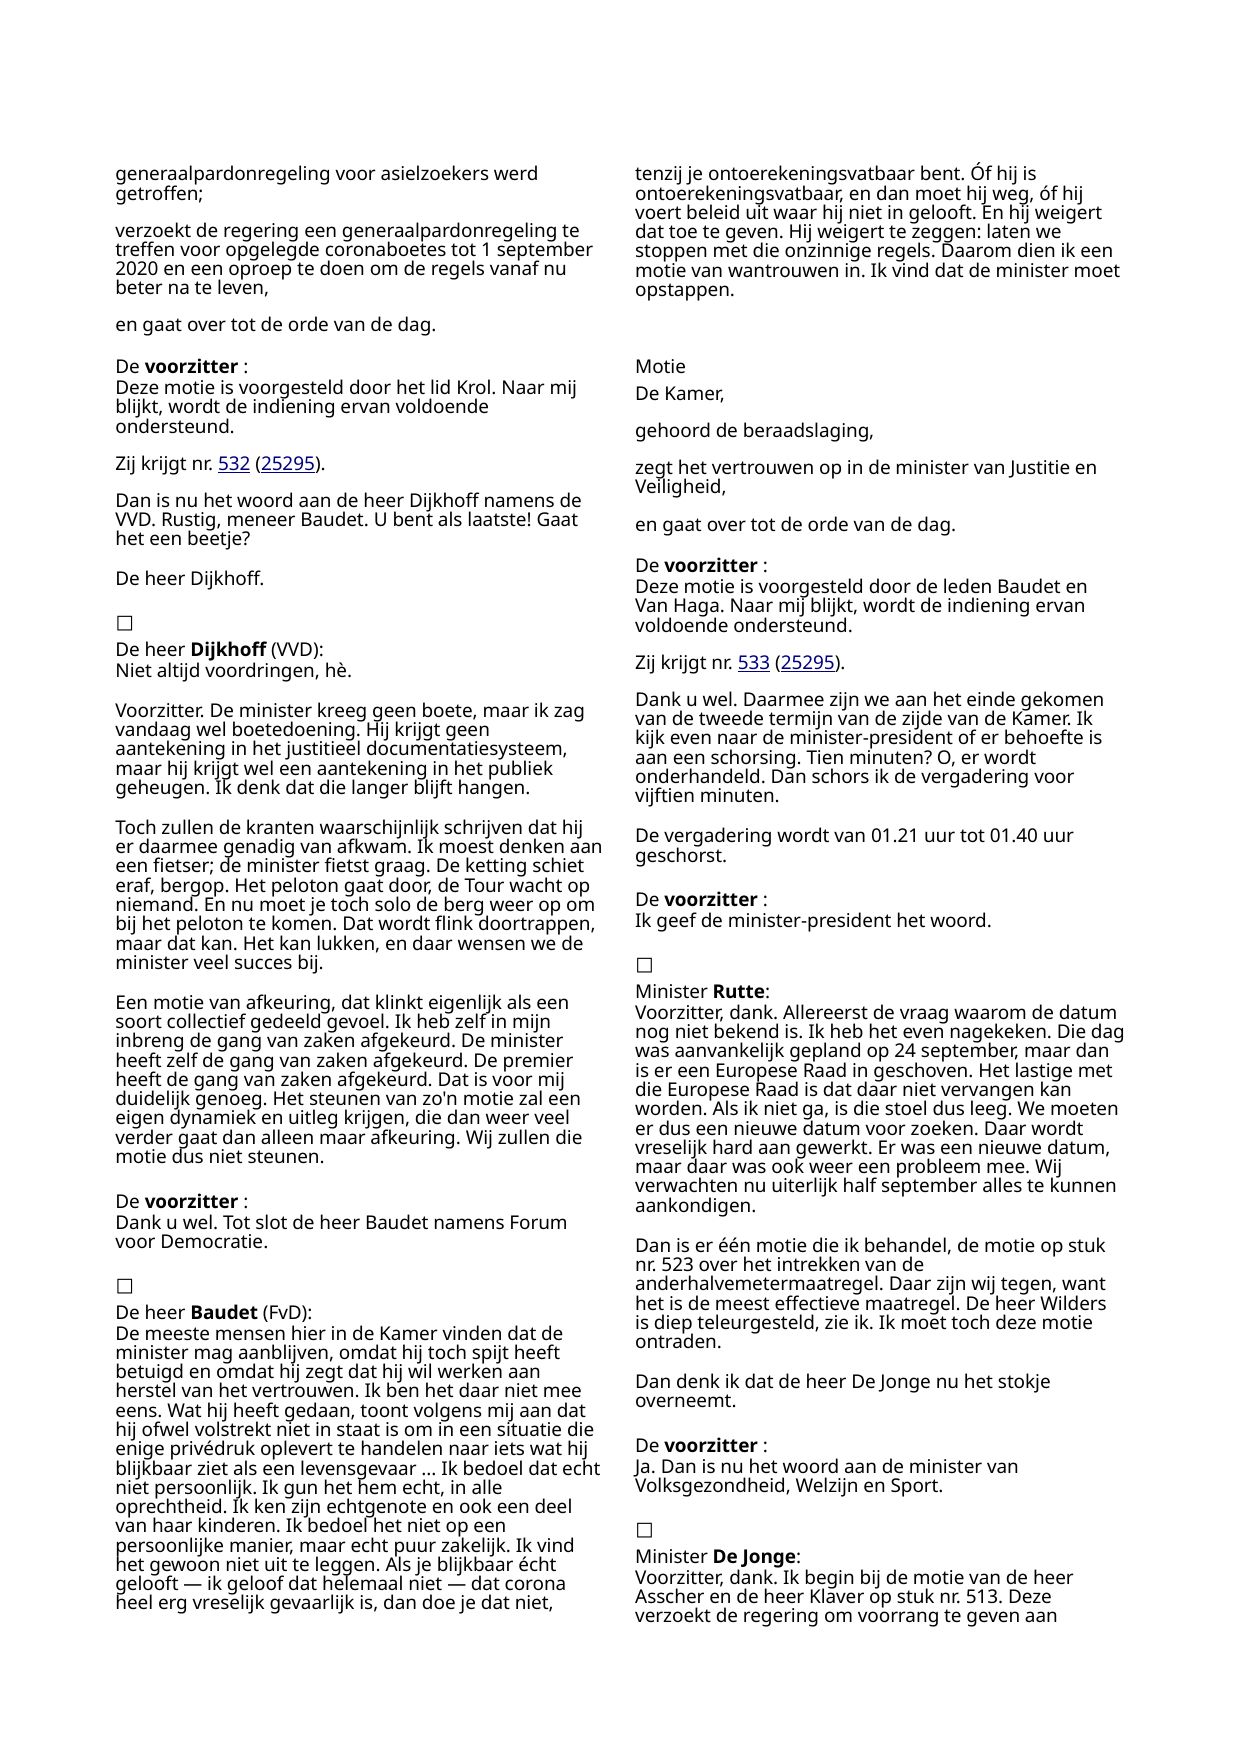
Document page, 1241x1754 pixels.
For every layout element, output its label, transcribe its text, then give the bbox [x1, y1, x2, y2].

text Ik geef de minister-president het woord. [635, 912, 1125, 932]
text Voorzitter, dank. Ik begin bij de motie van de heer Asscher en de heer Klaver op stuk nr. 513. Deze verzoekt de regering om voorrang te geven aan [635, 1569, 1125, 1627]
text Zij krijgt nr. 533 (25295). [635, 654, 1125, 673]
text Voorzitter. De minister kreeg geen boete, maar ik zag vandaag wel boetedoening. Hij krijgt geen aantekening in het justitieel documentatiesysteem, maar hij krijgt wel een aantekening in het publiek geheugen. Ik denk dat die langer blijft hangen. [115, 702, 605, 798]
text Ja. Dan is nu het woord aan de minister van Volksgezondheid, Welzijn en Sport. [635, 1458, 1125, 1497]
text ⬜ [635, 952, 1125, 978]
text De heer Dijkhoff (VVD): [115, 636, 605, 662]
text generaalpardonregeling voor asielzoekers werd getroffen; [115, 165, 605, 204]
text Dan is er één motie die ik behandel, de motie op stuk nr. 523 over het intrekken van de anderhalvemetermaatregel. Daar zijn wij tegen, want het is de meest effectieve maatregel. De heer Wilders is diep teleurgesteld, zie ik. Ik moet toch deze motie ontraden. [635, 1237, 1125, 1352]
text Dan is nu het woord aan de heer Dijkhoff namens de VVD. Rustig, meneer Baudet. U bent als laatste! Gaat het een beetje? [115, 492, 605, 549]
text De voorzitter : [635, 887, 1125, 912]
text De Kamer, [635, 385, 1125, 404]
text De voorzitter : [115, 1188, 605, 1214]
text Toch zullen de kranten waarschijnlijk schrijven dat hij er daarmee genadig van afkwam. Ik moest denken aan een fietser; de minister fietst graag. De ketting schiet eraf, bergop. Het peloton gaat door, de Tour wacht op niemand. En nu moet je toch solo de berg weer op om bij het peloton te komen. Dat wordt flink doortrappen, maar dat kan. Het kan lukken, en daar wensen we de minister veel succes bij. [115, 819, 605, 973]
text en gaat over tot de orde van de dag. [115, 316, 605, 336]
text Deze motie is voorgesteld door het lid Krol. Naar mij blijkt, wordt de indiening ervan voldoende ondersteund. [115, 379, 605, 437]
text Dank u wel. Tot slot de heer Baudet namens Forum voor Democratie. [115, 1214, 605, 1252]
text verzoekt de regering een generaalpardonregeling te treffen voor opgelegde coronaboetes tot 1 september 2020 en een oproep te doen om de regels vanaf nu beter na te leven, [115, 222, 605, 299]
text en gaat over tot de orde van de dag. [635, 516, 1125, 535]
text Minister Rutte: [635, 978, 1125, 1004]
text zegt het vertrouwen op in de minister van Justitie en Veiligheid, [635, 459, 1125, 498]
text Deze motie is voorgesteld door de leden Baudet en Van Haga. Naar mij blijkt, wordt de indiening ervan voldoende ondersteund. [635, 578, 1125, 636]
text Niet altijd voordringen, hè. [115, 662, 605, 681]
text ⬜ [635, 1517, 1125, 1543]
text De voorzitter : [635, 1432, 1125, 1458]
text Minister De Jonge: [635, 1543, 1125, 1569]
text ⬜ [115, 1273, 605, 1299]
text De heer Dijkhoff. [115, 570, 605, 589]
text De voorzitter : [635, 552, 1125, 578]
text ⬜ [115, 610, 605, 636]
text De heer Baudet (FvD): [115, 1299, 605, 1324]
text De voorzitter : [115, 353, 605, 379]
text De meeste mensen hier in de Kamer vinden dat de minister mag aanblijven, omdat hij toch spijt heeft betuigd en omdat hij zegt dat hij wil werken aan herstel van het vertrouwen. Ik ben het daar niet mee eens. Wat hij heeft gedaan, toont volgens mij aan dat hij ofwel volstrekt niet in staat is om in een situatie die enige privédruk oplevert te handelen naar iets wat hij blijkbaar ziet als een levensgevaar ... Ik bedoel dat echt niet persoonlijk. Ik gun het hem echt, in alle oprechtheid. Ik ken zijn echtgenote en ook een deel van haar kinderen. Ik bedoel het niet op een persoonlijke manier, maar echt puur zakelijk. Ik vind het gewoon niet uit te leggen. Als je blijkbaar écht gelooft — ik geloof dat helemaal niet — dat corona heel erg vreselijk gevaarlijk is, dan doe je dat niet, [115, 1324, 605, 1614]
text gehoord de beraadslaging, [635, 422, 1125, 442]
text tenzij je ontoerekeningsvatbaar bent. Óf hij is ontoerekeningsvatbaar, en dan moet hij weg, óf hij voert beleid uit waar hij niet in gelooft. En hij weigert dat toe te geven. Hij weigert te zeggen: laten we stoppen met die onzinnige regels. Daarom dien ik een motie van wantrouwen in. Ik vind dat de minister moet opstappen. [635, 165, 1125, 300]
text Een motie van afkeuring, dat klinkt eigenlijk als een soort collectief gedeeld gevoel. Ik heb zelf in mijn inbreng de gang van zaken afgekeurd. De minister heeft zelf de gang van zaken afgekeurd. De premier heeft de gang van zaken afgekeurd. Dat is voor mij duidelijk genoeg. Het steunen van zo'n motie zal een eigen dynamiek en uitleg krijgen, die dan weer veel verder gaat dan alleen maar afkeuring. Wij zullen die motie dus niet steunen. [115, 994, 605, 1167]
text Voorzitter, dank. Allereerst de vraag waarom de datum nog niet bekend is. Ik heb het even nagekeken. Die dag was aanvankelijk gepland op 24 september, maar dan is er een Europese Raad in geschoven. Het lastige met die Europese Raad is dat daar niet vervangen kan worden. Als ik niet ga, is die stoel dus leeg. We moeten er dus een nieuwe datum voor zoeken. Daar wordt vreselijk hard aan gewerkt. Er was een nieuwe datum, maar daar was ook weer een probleem mee. Wij verwachten nu uiterlijk half september alles te kunnen aankondigen. [635, 1004, 1125, 1216]
text Dank u wel. Daarmee zijn we aan het einde gekomen van de tweede termijn van de zijde van de Kamer. Ik kijk even naar de minister-president of er behoefte is aan een schorsing. Tien minuten? O, er wordt onderhandeld. Dan schors ik de vergadering voor vijftien minuten. [635, 691, 1125, 806]
text De vergadering wordt van 01.21 uur tot 01.40 uur geschorst. [635, 827, 1125, 866]
text Zij krijgt nr. 532 (25295). [115, 454, 605, 474]
text Motie [635, 354, 1125, 379]
text Dan denk ik dat de heer De Jonge nu het stokje overneemt. [635, 1373, 1125, 1412]
